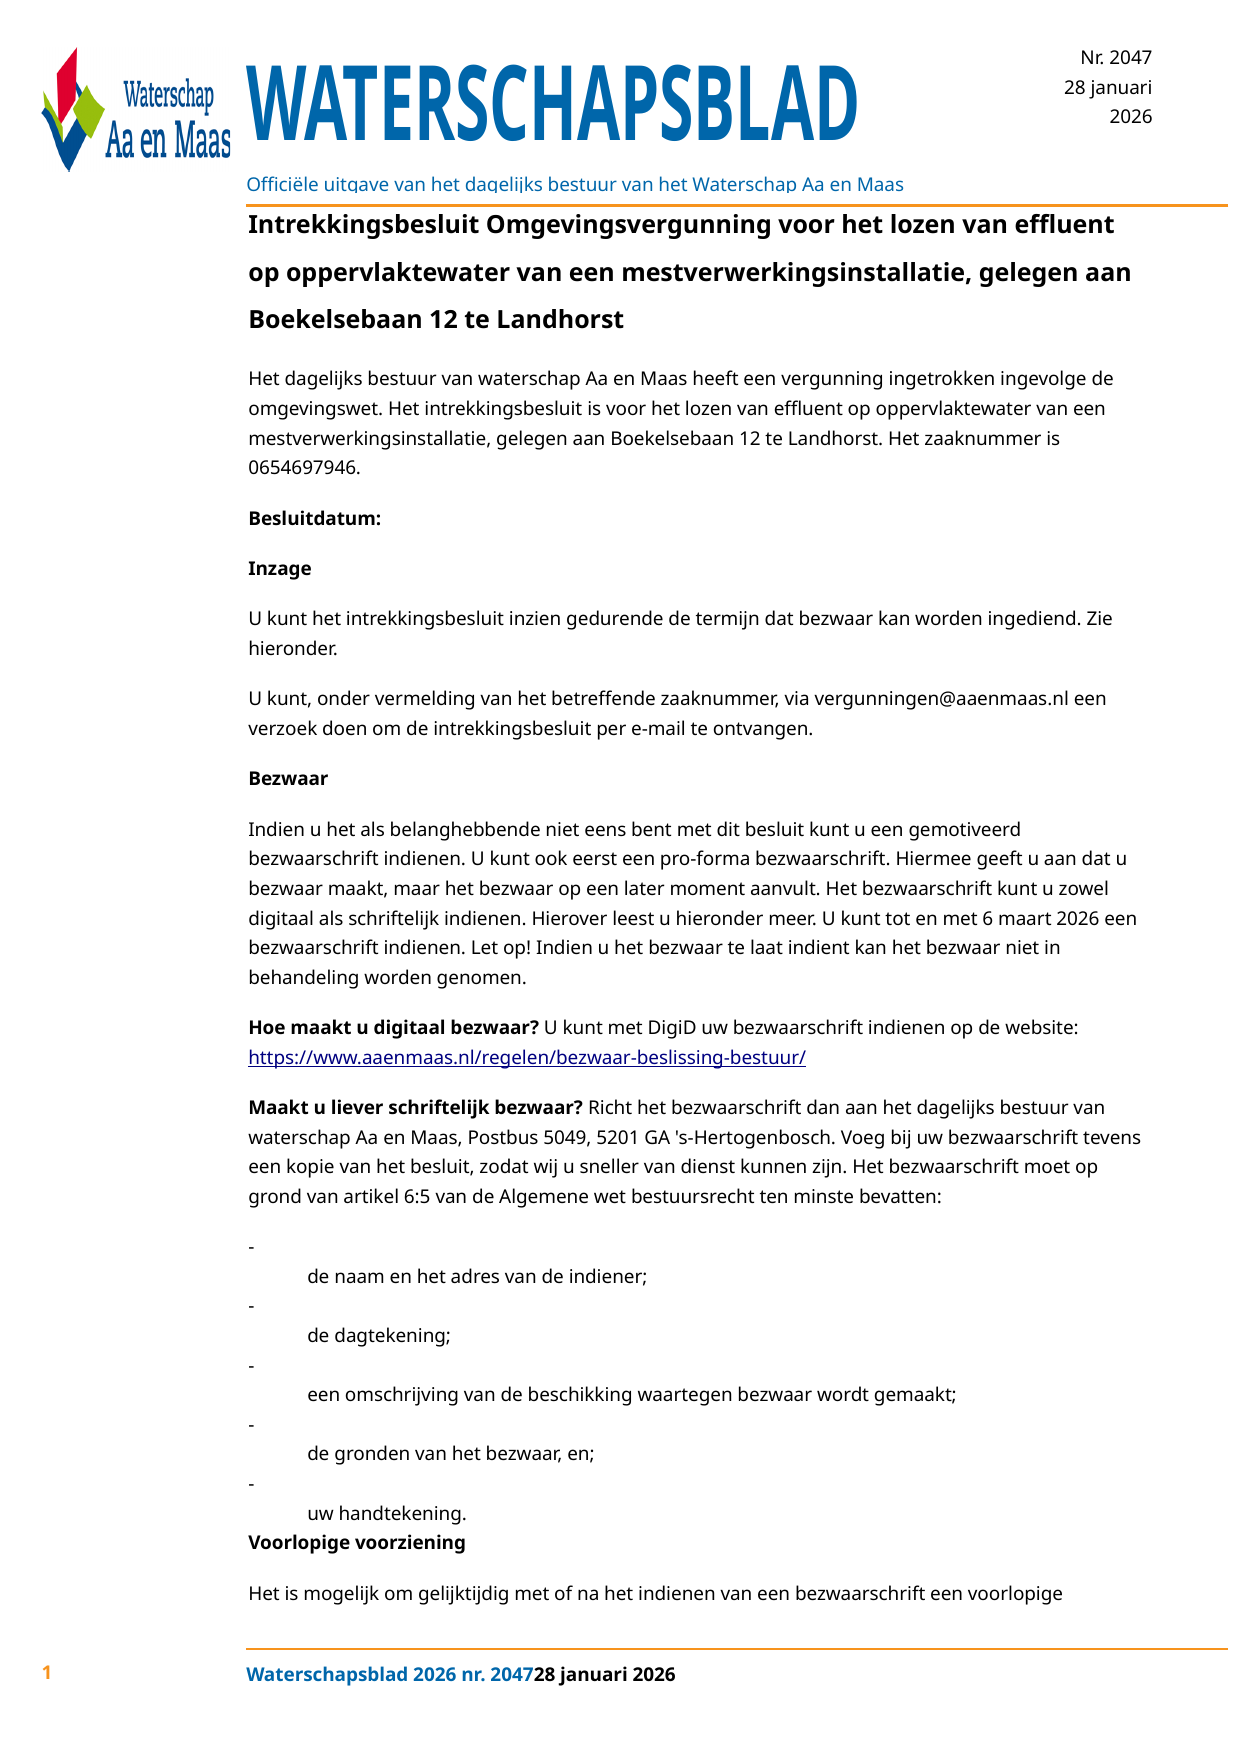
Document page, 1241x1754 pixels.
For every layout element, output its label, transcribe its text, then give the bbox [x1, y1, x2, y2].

text Intrekkingsbesluit Omgevingsvergunning voor het lozen van effluent op oppervlaktewater van een mestverwerkingsinstallatie, gelegen aan Boekelsebaan 12 te Landhorst [248, 207, 1152, 336]
text Bezwaar [248, 766, 1152, 791]
text U kunt, onder vermelding van het betreffende zaaknummer, via vergunningen@aaenmaas.nl een verzoek doen om de intrekkingsbesluit per e-mail te ontvangen. [248, 686, 1152, 741]
list de dagtekening; [248, 1322, 1152, 1348]
list uw handtekening. [248, 1500, 1152, 1525]
text Het is mogelijk om gelijktijdig met of na het indienen van een bezwaarschrift een voorlopige [248, 1580, 1152, 1605]
text Het dagelijks bestuur van waterschap Aa en Maas heeft een vergunning ingetrokken ingevolge de omgevingswet. Het intrekkingsbesluit is voor het lozen van effluent op oppervlaktewater van een mestverwerkingsinstallatie, gelegen aan Boekelsebaan 12 te Landhorst. Het zaaknummer is 0654697946. [248, 366, 1152, 480]
text Besluitdatum: [248, 505, 1152, 530]
text Hoe maakt u digitaal bezwaar? U kunt met DigiD uw bezwaarschrift indienen op de website: https://www.aaenmaas.nl/regelen/bezwaar-beslissing-bestuur/ [248, 1014, 1152, 1069]
text Inzage [248, 555, 1152, 581]
picture [41, 47, 231, 172]
text U kunt het intrekkingsbesluit inzien gedurende de termijn dat bezwaar kan worden ingediend. Zie hieronder. [248, 606, 1152, 661]
list de naam en het adres van de indiener; [248, 1263, 1152, 1289]
text Indien u het als belanghebbende niet eens bent met dit besluit kunt u een gemotiveerd bezwaarschrift indienen. U kunt ook eerst een pro-forma bezwaarschrift. Hiermee geeft u aan dat u bezwaar maakt, maar het bezwaar op een later moment aanvult. Het bezwaarschrift kunt u zowel digitaal als schriftelijk indienen. Hierover leest u hieronder meer. U kunt tot en met 6 maart 2026 een bezwaarschrift indienen. Let op! Indien u het bezwaar te laat indient kan het bezwaar niet in behandeling worden genomen. [248, 816, 1152, 989]
list een omschrijving van de beschikking waartegen bezwaar wordt gemaakt; [248, 1381, 1152, 1407]
list de gronden van het bezwaar, en; [248, 1441, 1152, 1466]
text Voorlopige voorziening [248, 1529, 1152, 1555]
text Maakt u liever schriftelijk bezwaar? Richt het bezwaarschrift dan aan het dagelijks bestuur van waterschap Aa en Maas, Postbus 5049, 5201 GA 's-Hertogenbosch. Voeg bij uw bezwaarschrift tevens een kopie van het besluit, zodat wij u sneller van dienst kunnen zijn. Het bezwaarschrift moet op grond van artikel 6:5 van de Algemene wet bestuursrecht ten minste bevatten: [248, 1094, 1152, 1209]
